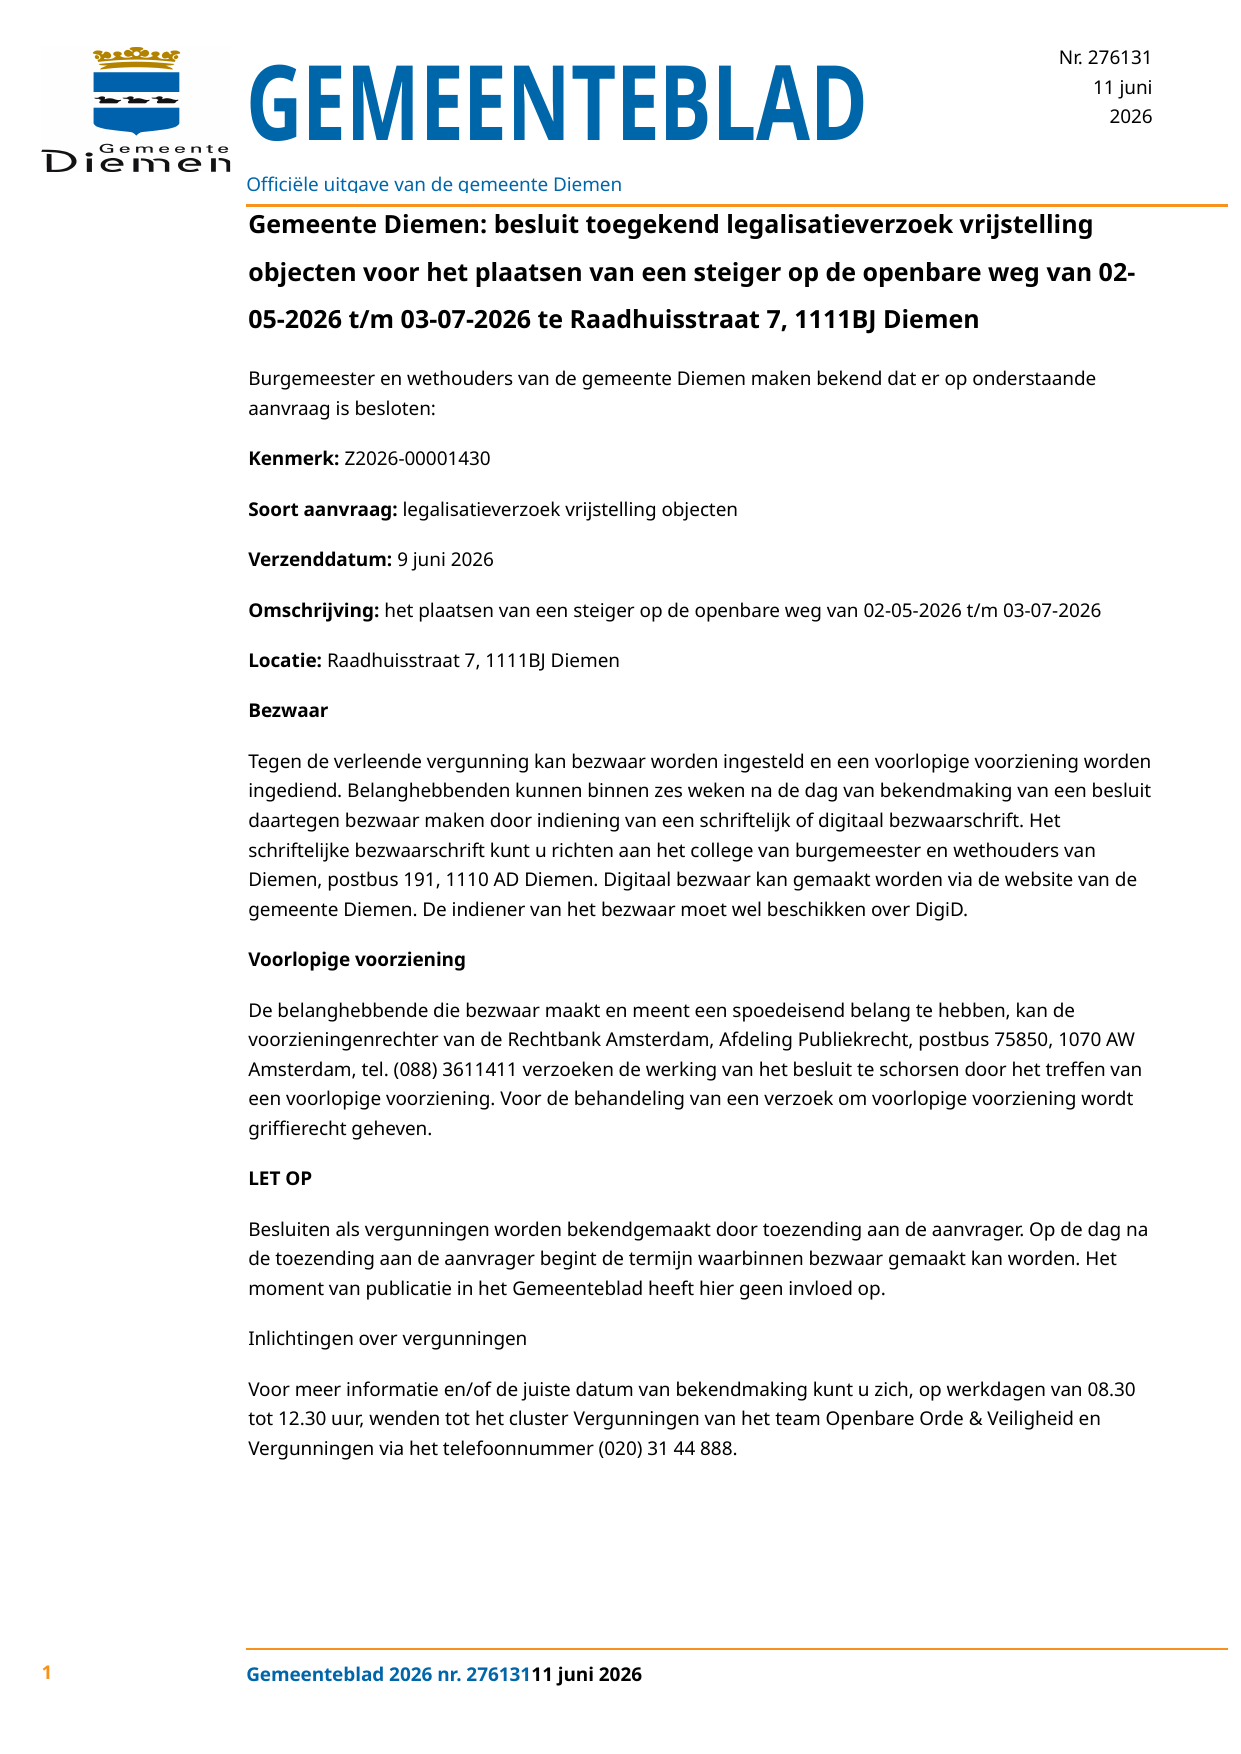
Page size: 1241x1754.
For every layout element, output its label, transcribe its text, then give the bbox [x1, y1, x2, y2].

text Besluiten als vergunningen worden bekendgemaakt door toezending aan de aanvrager. Op de dag na de toezending aan de aanvrager begint de termijn waarbinnen bezwaar gemaakt kan worden. Het moment van publicatie in het Gemeenteblad heeft hier geen invloed op. [248, 1216, 1152, 1301]
text Gemeente Diemen: besluit toegekend legalisatieverzoek vrijstelling objecten voor het plaatsen van een steiger op de openbare weg van 02-05-2026 t/m 03-07-2026 te Raadhuisstraat 7, 1111BJ Diemen [248, 207, 1152, 336]
text LET OP [248, 1166, 1152, 1191]
text Omschrijving: het plaatsen van een steiger op de openbare weg van 02-05-2026 t/m 03-07-2026 [248, 597, 1152, 622]
text Voor meer informatie en/of de juiste datum van bekendmaking kunt u zich, op werkdagen van 08.30 tot 12.30 uur, wenden tot het cluster Vergunningen van het team Openbare Orde & Veiligheid en Vergunningen via het telefoonnummer (020) 31 44 888. [248, 1376, 1152, 1461]
text Soort aanvraag: legalisatieverzoek vrijstelling objecten [248, 496, 1152, 522]
text Locatie: Raadhuisstraat 7, 1111BJ Diemen [248, 647, 1152, 673]
text Burgemeester en wethouders van de gemeente Diemen maken bekend dat er op onderstaande aanvraag is besloten: [248, 366, 1152, 421]
text Verzenddatum: 9 juni 2026 [248, 546, 1152, 572]
text De belanghebbende die bezwaar maakt en meent een spoedeisend belang te hebben, kan de voorzieningenrechter van de Rechtbank Amsterdam, Afdeling Publiekrecht, postbus 75850, 1070 AW Amsterdam, tel. (088) 3611411 verzoeken de werking van het besluit te schorsen door het treffen van een voorlopige voorziening. Voor de behandeling van een verzoek om voorlopige voorziening wordt griffierecht geheven. [248, 997, 1152, 1141]
text Tegen de verleende vergunning kan bezwaar worden ingesteld en een voorlopige voorziening worden ingediend. Belanghebbenden kunnen binnen zes weken na de dag van bekendmaking van een besluit daartegen bezwaar maken door indiening van een schriftelijk of digitaal bezwaarschrift. Het schriftelijke bezwaarschrift kunt u richten aan het college van burgemeester en wethouders van Diemen, postbus 191, 1110 AD Diemen. Digitaal bezwaar kan gemaakt worden via de website van de gemeente Diemen. De indiener van het bezwaar moet wel beschikken over DigiD. [248, 748, 1152, 922]
text Kenmerk: Z2026-00001430 [248, 446, 1152, 471]
text Voorlopige voorziening [248, 946, 1152, 972]
text Inlichtingen over vergunningen [248, 1326, 1152, 1351]
picture [41, 47, 231, 172]
text Bezwaar [248, 698, 1152, 723]
